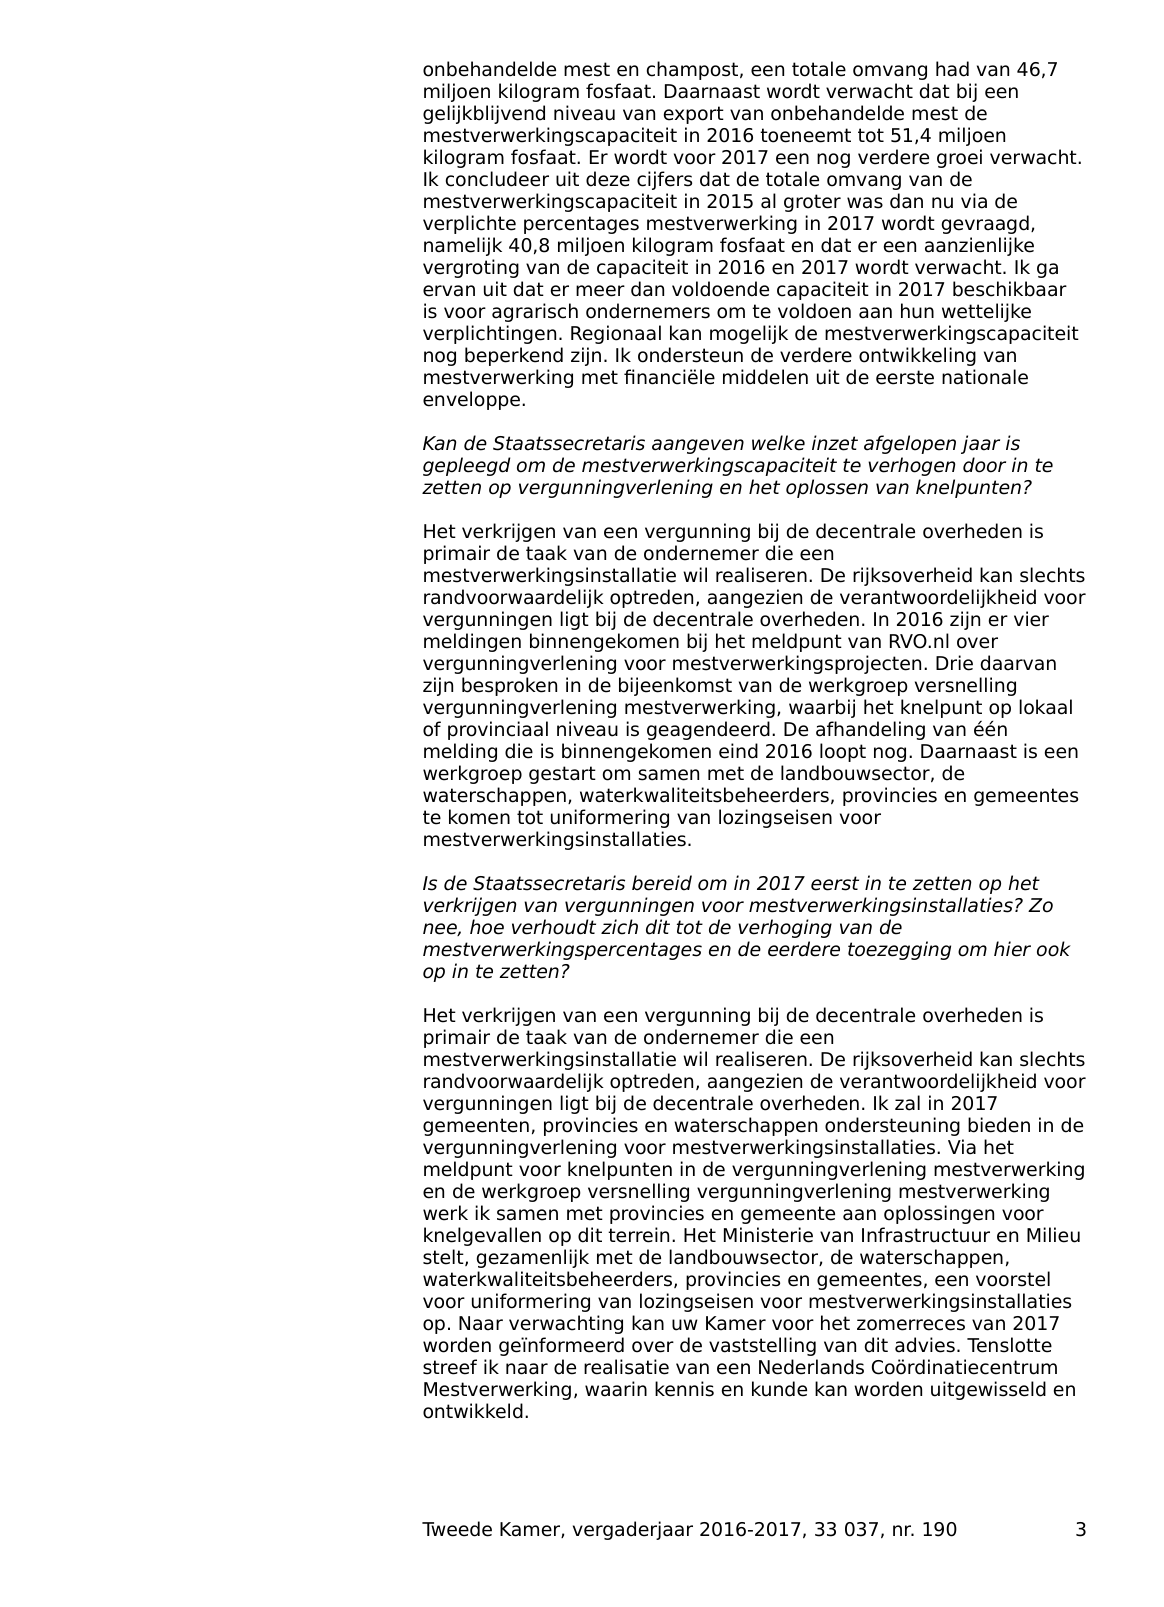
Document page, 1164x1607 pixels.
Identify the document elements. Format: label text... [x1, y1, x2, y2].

text onbehandelde mest en champost, een totale omvang had van 46,7 miljoen kilogram fosfaat. Daarnaast wordt verwacht dat bij een gelijkblijvend niveau van export van onbehandelde mest de mestverwerkingscapaciteit in 2016 toeneemt tot 51,4 miljoen kilogram fosfaat. Er wordt voor 2017 een nog verdere groei verwacht. Ik concludeer uit deze cijfers dat de totale omvang van de mestverwerkingscapaciteit in 2015 al groter was dan nu via de verplichte percentages mestverwerking in 2017 wordt gevraagd, namelijk 40,8 miljoen kilogram fosfaat en dat er een aanzienlijke vergroting van de capaciteit in 2016 en 2017 wordt verwacht. Ik ga ervan uit dat er meer dan voldoende capaciteit in 2017 beschikbaar is voor agrarisch ondernemers om te voldoen aan hun wettelijke verplichtingen. Regionaal kan mogelijk de mestverwerkingscapaciteit nog beperkend zijn. Ik ondersteun de verdere ontwikkeling van mestverwerking met financiële middelen uit de eerste nationale enveloppe. [422, 59, 1087, 411]
text Het verkrijgen van een vergunning bij de decentrale overheden is primair de taak van de ondernemer die een mestverwerkingsinstallatie wil realiseren. De rijksoverheid kan slechts randvoorwaardelijk optreden, aangezien de verantwoordelijkheid voor vergunningen ligt bij de decentrale overheden. Ik zal in 2017 gemeenten, provincies en waterschappen ondersteuning bieden in de vergunningverlening voor mestverwerkingsinstallaties. Via het meldpunt voor knelpunten in de vergunningverlening mestverwerking en de werkgroep versnelling vergunningverlening mestverwerking werk ik samen met provincies en gemeente aan oplossingen voor knelgevallen op dit terrein. Het Ministerie van Infrastructuur en Milieu stelt, gezamenlijk met de landbouwsector, de waterschappen, waterkwaliteitsbeheerders, provincies en gemeentes, een voorstel voor uniformering van lozingseisen voor mestverwerkingsinstallaties op. Naar verwachting kan uw Kamer voor het zomerreces van 2017 worden geïnformeerd over de vaststelling van dit advies. Tenslotte streef ik naar de realisatie van een Nederlands Coördinatiecentrum Mestverwerking, waarin kennis en kunde kan worden uitgewisseld en ontwikkeld. [422, 1005, 1087, 1423]
text Het verkrijgen van een vergunning bij de decentrale overheden is primair de taak van de ondernemer die een mestverwerkingsinstallatie wil realiseren. De rijksoverheid kan slechts randvoorwaardelijk optreden, aangezien de verantwoordelijkheid voor vergunningen ligt bij de decentrale overheden. In 2016 zijn er vier meldingen binnengekomen bij het meldpunt van RVO.nl over vergunningverlening voor mestverwerkingsprojecten. Drie daarvan zijn besproken in de bijeenkomst van de werkgroep versnelling vergunningverlening mestverwerking, waarbij het knelpunt op lokaal of provinciaal niveau is geagendeerd. De afhandeling van één melding die is binnengekomen eind 2016 loopt nog. Daarnaast is een werkgroep gestart om samen met de landbouwsector, de waterschappen, waterkwaliteitsbeheerders, provincies en gemeentes te komen tot uniformering van lozingseisen voor mestverwerkingsinstallaties. [422, 521, 1087, 851]
text Kan de Staatssecretaris aangeven welke inzet afgelopen jaar is gepleegd om de mestverwerkingscapaciteit te verhogen door in te zetten op vergunningverlening en het oplossen van knelpunten? [422, 433, 1087, 499]
text Is de Staatssecretaris bereid om in 2017 eerst in te zetten op het verkrijgen van vergunningen voor mestverwerkingsinstallaties? Zo nee, hoe verhoudt zich dit tot de verhoging van de mestverwerkingspercentages en de eerdere toezegging om hier ook op in te zetten? [422, 873, 1087, 983]
